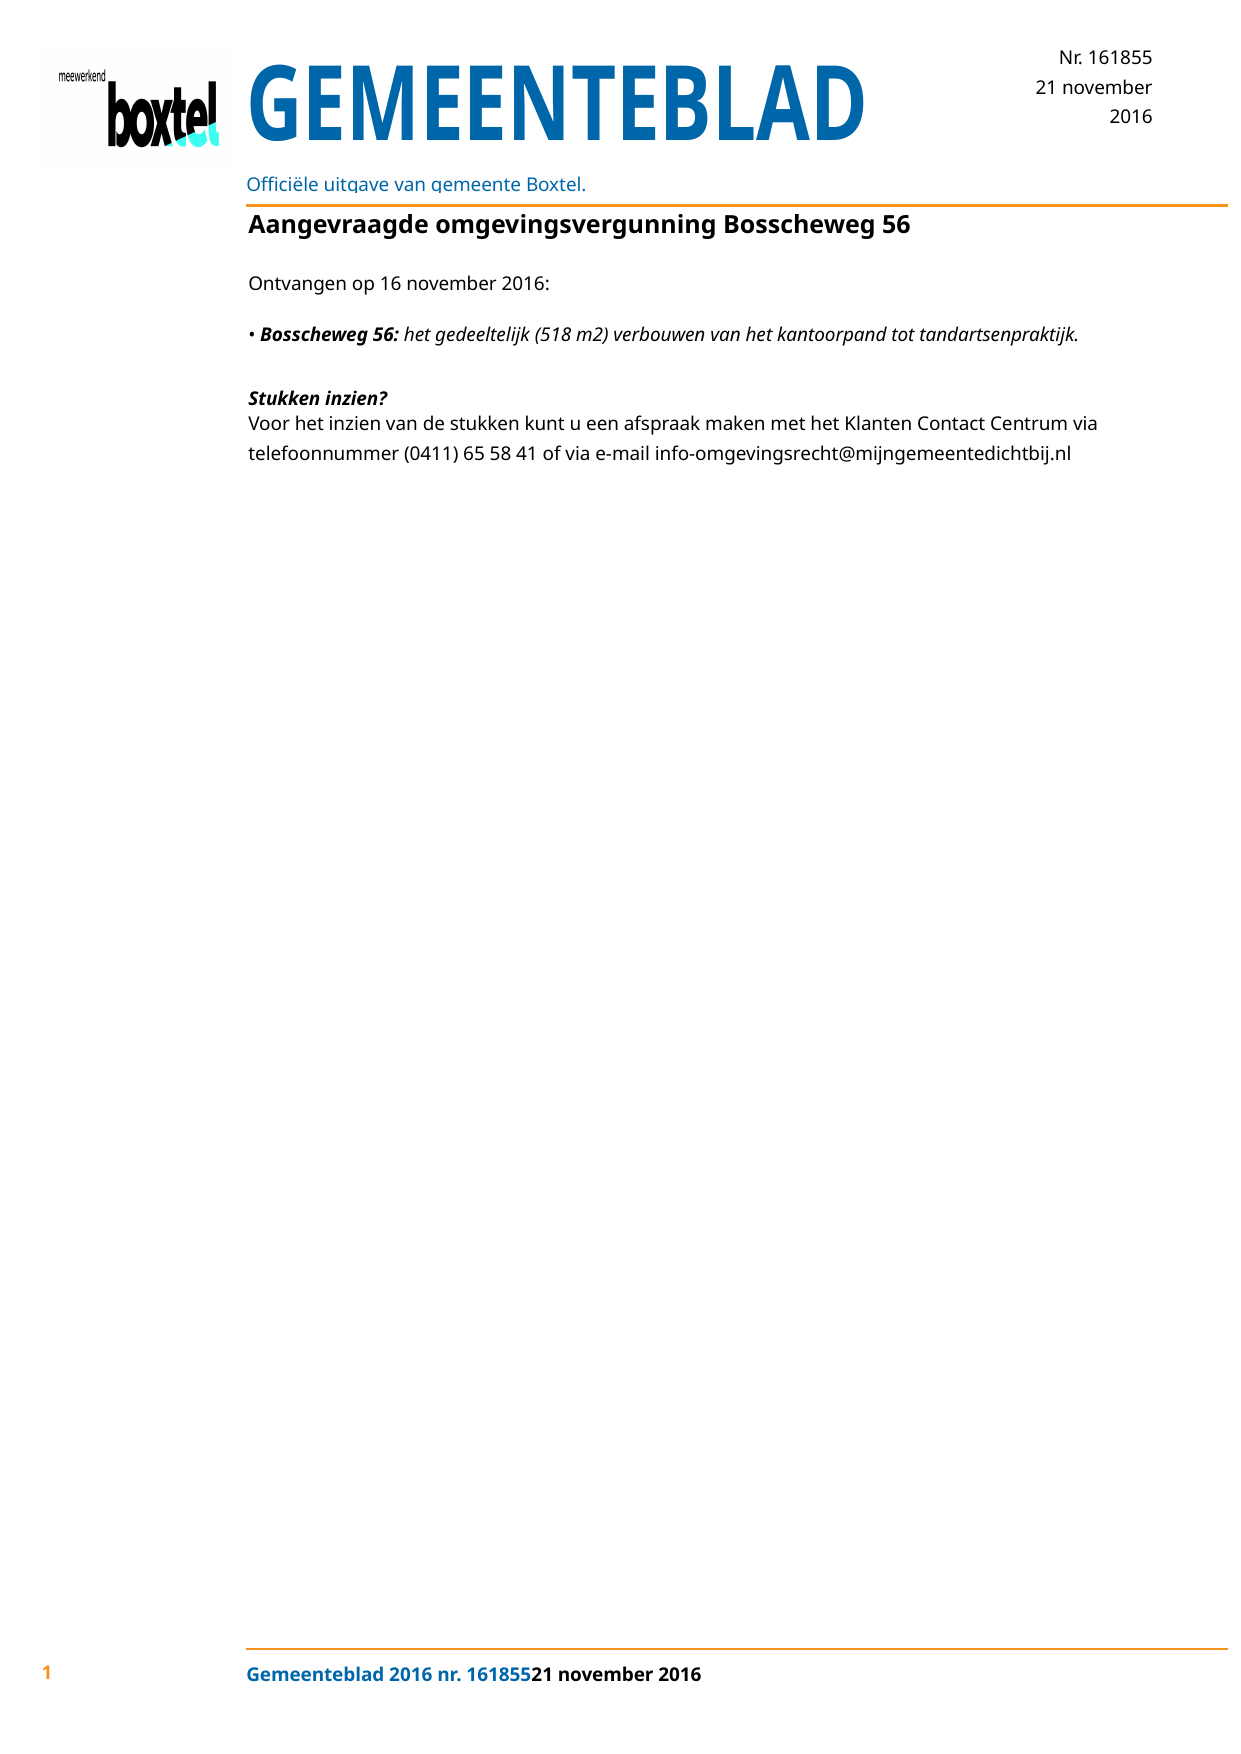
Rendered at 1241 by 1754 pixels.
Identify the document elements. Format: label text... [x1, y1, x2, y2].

text Ontvangen op 16 november 2016: [248, 270, 1152, 296]
text Voor het inzien van de stukken kunt u een afspraak maken met het Klanten Contact Centrum via telefoonnummer (0411) 65 58 41 of via e-mail info-omgevingsrecht@mijngemeentedichtbij.nl [248, 410, 1152, 466]
text • Bosscheweg 56: het gedeeltelijk (518 m2) verbouwen van het kantoorpand tot tandartsenpraktijk. [248, 321, 1152, 346]
text Aangevraagde omgevingsvergunning Bosscheweg 56 [248, 207, 1152, 241]
picture [41, 47, 231, 172]
text Stukken inzien? [248, 385, 1152, 410]
